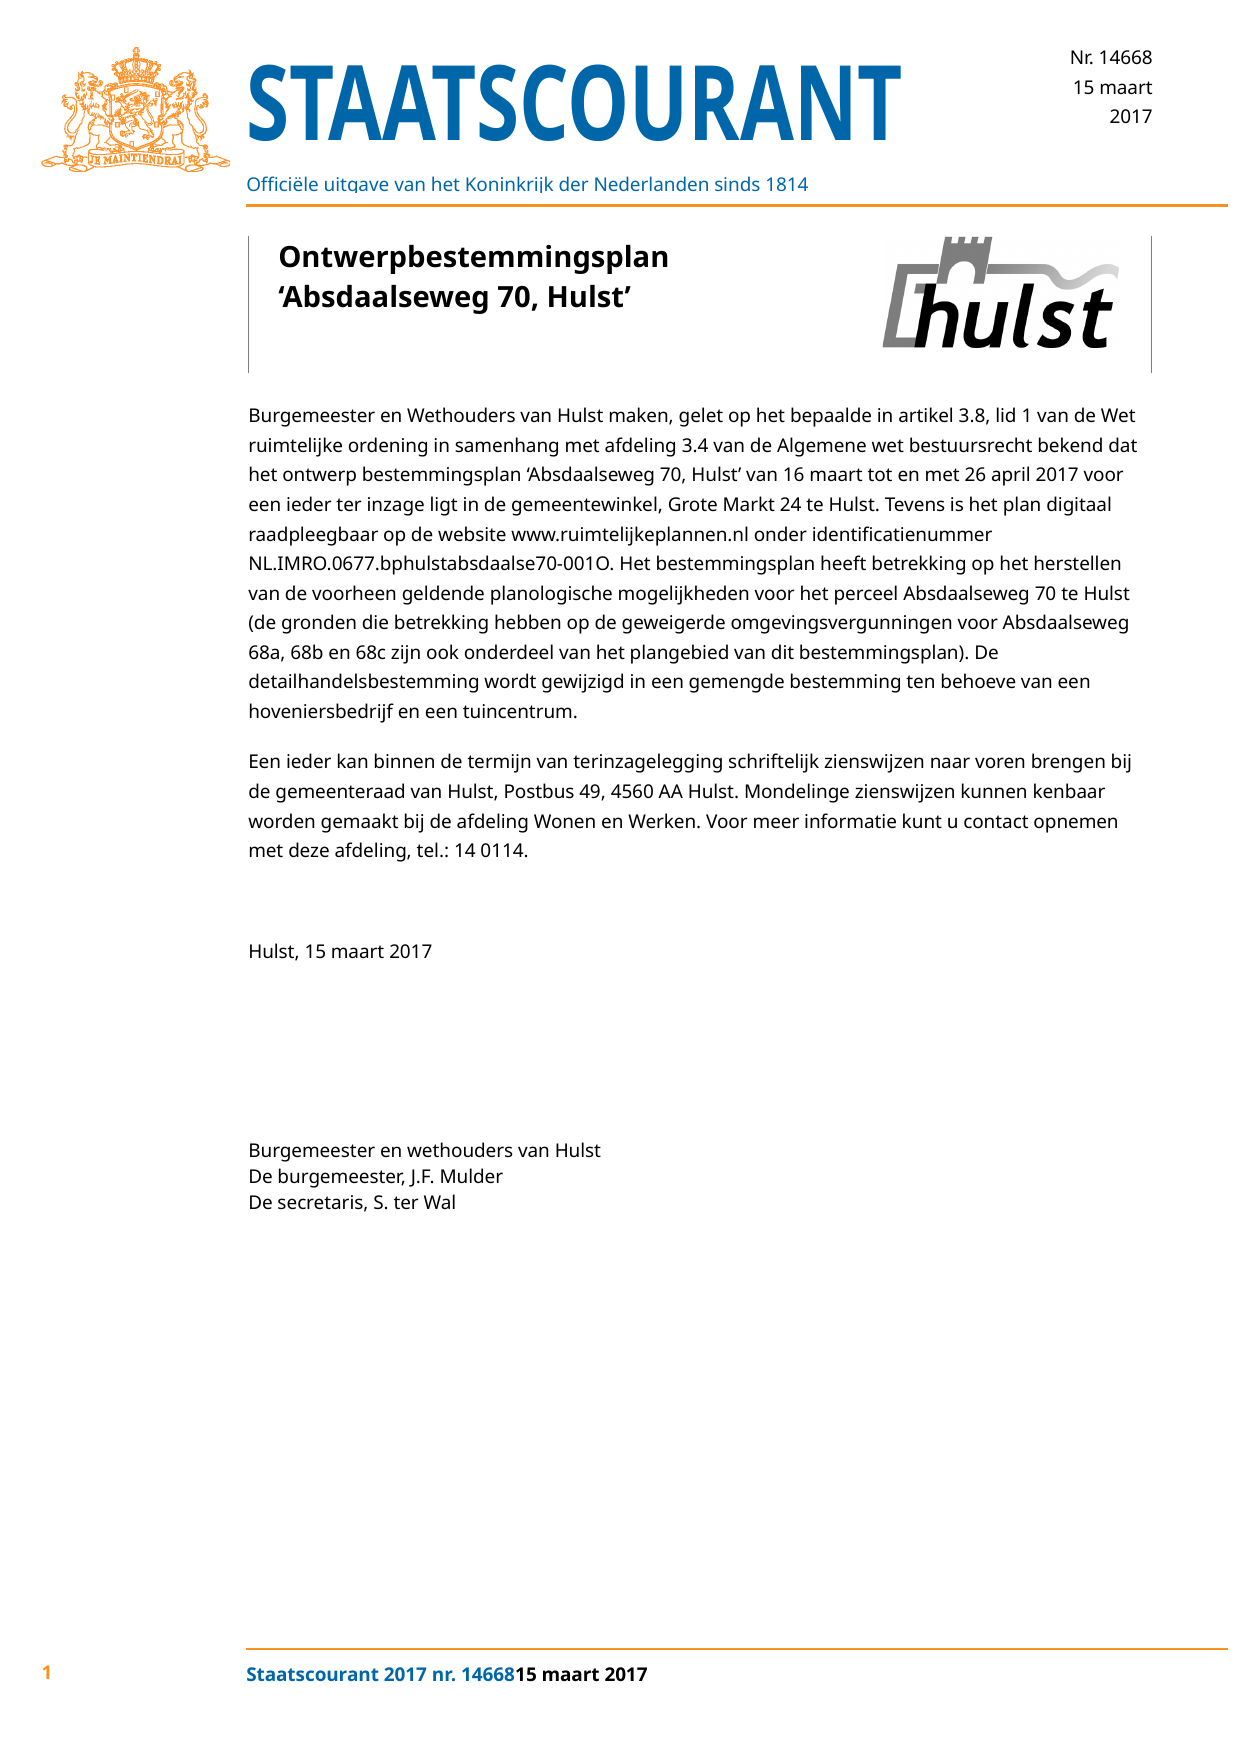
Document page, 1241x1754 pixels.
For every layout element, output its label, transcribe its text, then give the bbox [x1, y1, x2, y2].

text De secretaris, S. ter Wal [248, 1189, 1152, 1214]
text Burgemeester en Wethouders van Hulst maken, gelet op het bepaalde in artikel 3.8, lid 1 van de Wet ruimtelijke ordening in samenhang met afdeling 3.4 van de Algemene wet bestuursrecht bekend dat het ontwerp bestemmingsplan ‘Absdaalseweg 70, Hulst’ van 16 maart tot en met 26 april 2017 voor een ieder ter inzage ligt in de gemeentewinkel, Grote Markt 24 te Hulst. Tevens is het plan digitaal raadpleegbaar op de website www.ruimtelijkeplannen.nl onder identificatienummer NL.IMRO.0677.bphulstabsdaalse70-001O. Het bestemmingsplan heeft betrekking op het herstellen van de voorheen geldende planologische mogelijkheden voor het perceel Absdaalseweg 70 te Hulst (de gronden die betrekking hebben op de geweigerde omgevingsvergunningen voor Absdaalseweg 68a, 68b en 68c zijn ook onderdeel van het plangebied van dit bestemmingsplan). De detailhandelsbestemming wordt gewijzigd in een gemengde bestemming ten behoeve van een hoveniersbedrijf en een tuincentrum. [248, 402, 1152, 724]
text Hulst, 15 maart 2017 [248, 938, 1152, 964]
table_header Ontwerpbestemmingsplan ‘Absdaalseweg 70, Hulst’ [249, 236, 850, 373]
text Een ieder kan binnen de termijn van terinzagelegging schriftelijk zienswijzen naar voren brengen bij de gemeenteraad van Hulst, Postbus 49, 4560 AA Hulst. Mondelinge zienswijzen kunnen kenbaar worden gemaakt bij de afdeling Wonen en Werken. Voor meer informatie kunt u contact opnemen met deze afdeling, tel.: 14 0114. [248, 749, 1152, 863]
text Burgemeester en wethouders van Hulst [248, 1137, 1152, 1163]
table_header [850, 236, 1151, 373]
picture [41, 47, 231, 172]
text De burgemeester, J.F. Mulder [248, 1163, 1152, 1189]
picture [882, 236, 1119, 348]
